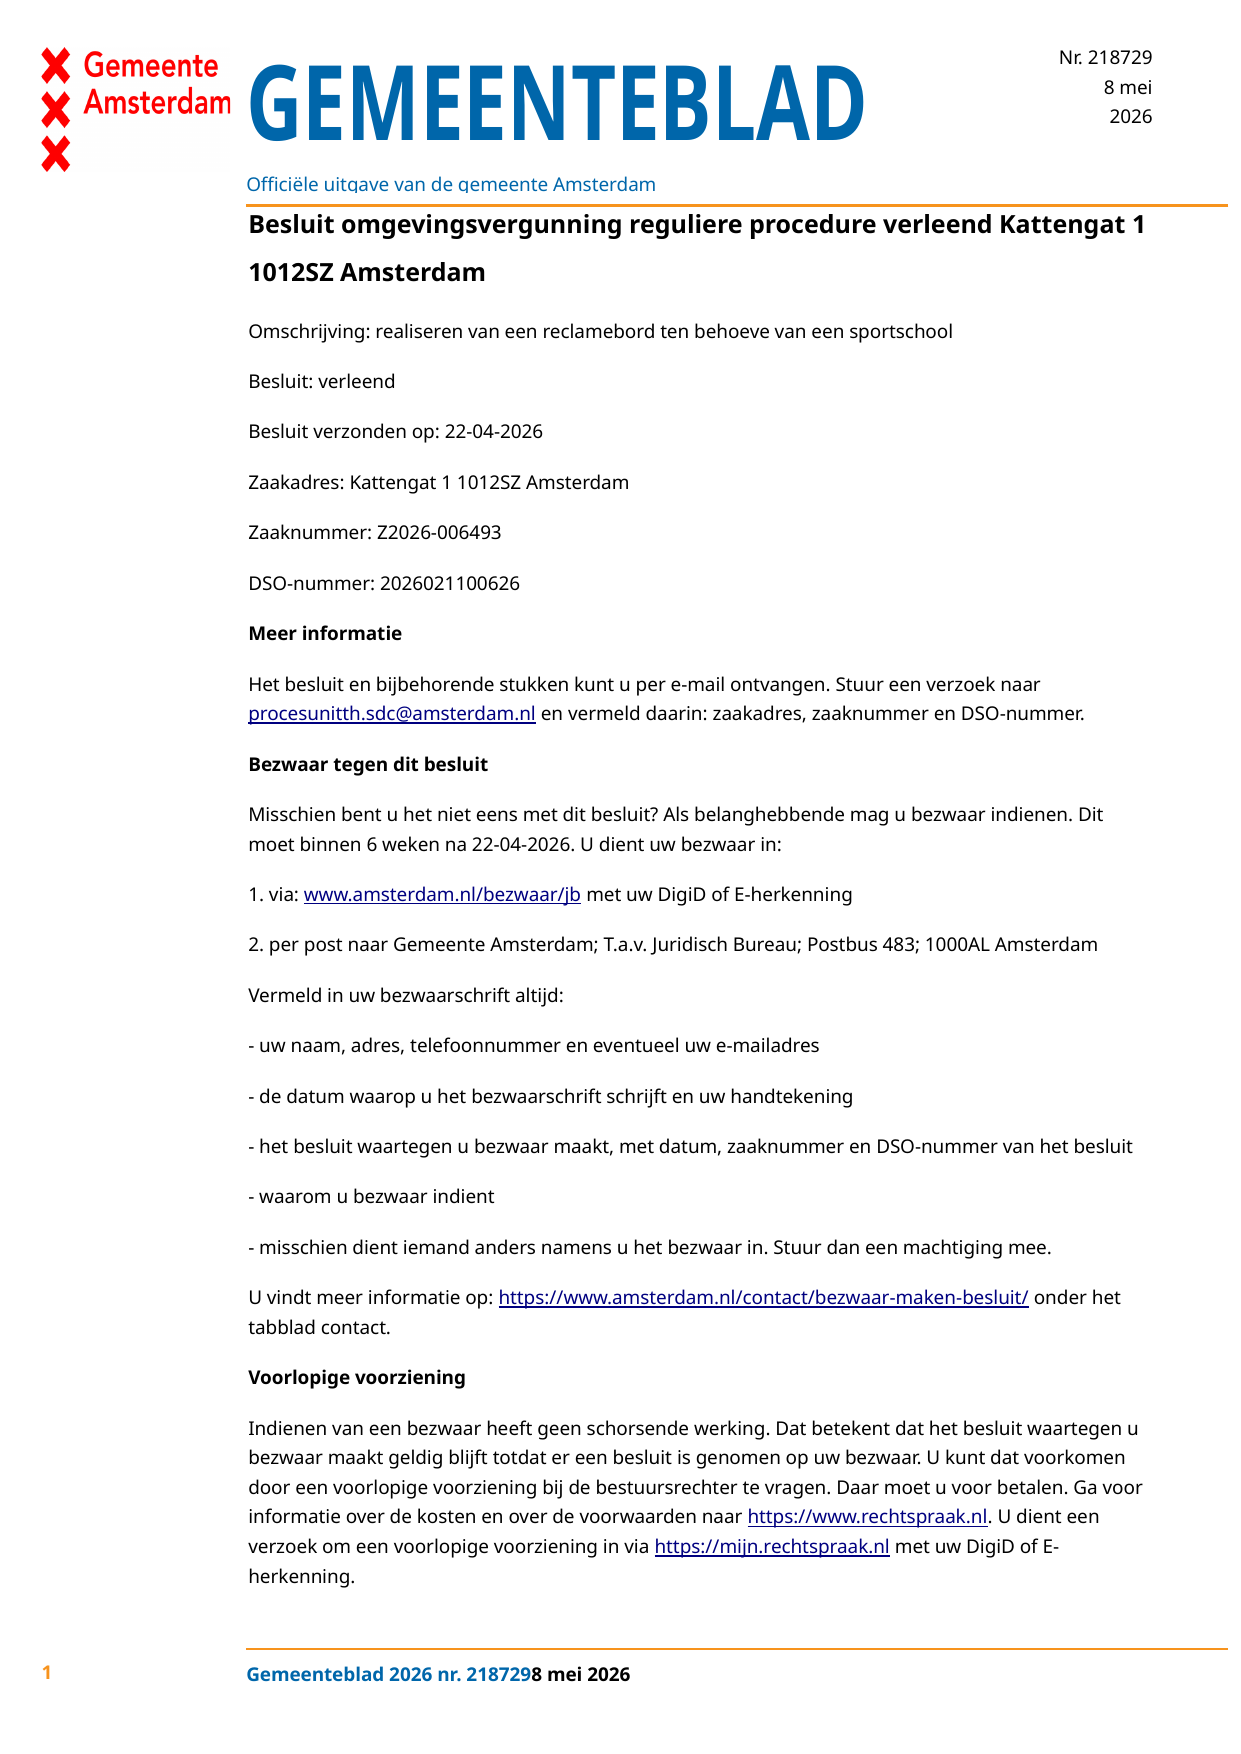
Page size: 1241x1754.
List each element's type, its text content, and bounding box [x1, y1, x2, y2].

text 2. per post naar Gemeente Amsterdam; T.a.v. Juridisch Bureau; Postbus 483; 1000AL Amsterdam [248, 932, 1152, 957]
text Zaakadres: Kattengat 1 1012SZ Amsterdam [248, 469, 1152, 495]
text Voorlopige voorziening [248, 1364, 1152, 1390]
text - de datum waarop u het bezwaarschrift schrijft en uw handtekening [248, 1083, 1152, 1109]
text - misschien dient iemand anders namens u het bezwaar in. Stuur dan een machtiging mee. [248, 1234, 1152, 1260]
text Meer informatie [248, 620, 1152, 646]
text - het besluit waartegen u bezwaar maakt, met datum, zaaknummer en DSO-nummer van het besluit [248, 1133, 1152, 1159]
picture [41, 47, 231, 172]
text - uw naam, adres, telefoonnummer en eventueel uw e-mailadres [248, 1032, 1152, 1058]
text Besluit verzonden op: 22-04-2026 [248, 419, 1152, 444]
text Indienen van een bezwaar heeft geen schorsende werking. Dat betekent dat het besluit waartegen u bezwaar maakt geldig blijft totdat er een besluit is genomen op uw bezwaar. U kunt dat voorkomen door een voorlopige voorziening bij de bestuursrechter te vragen. Daar moet u voor betalen. Ga voor informatie over de kosten en over de voorwaarden naar https://www.rechtspraak.nl. U dient een verzoek om een voorlopige voorziening in via https://mijn.rechtspraak.nl met uw DigiD of E-herkenning. [248, 1415, 1152, 1589]
text DSO-nummer: 2026021100626 [248, 570, 1152, 596]
text Omschrijving: realiseren van een reclamebord ten behoeve van een sportschool [248, 318, 1152, 344]
text Besluit: verleend [248, 368, 1152, 394]
text Bezwaar tegen dit besluit [248, 751, 1152, 777]
text 1. via: www.amsterdam.nl/bezwaar/jb met uw DigiD of E-herkenning [248, 881, 1152, 907]
text U vindt meer informatie op: https://www.amsterdam.nl/contact/bezwaar-maken-besluit/ onder het tabblad contact. [248, 1284, 1152, 1340]
text - waarom u bezwaar indient [248, 1184, 1152, 1209]
text Zaaknummer: Z2026-006493 [248, 519, 1152, 545]
text Misschien bent u het niet eens met dit besluit? Als belanghebbende mag u bezwaar indienen. Dit moet binnen 6 weken na 22-04-2026. U dient uw bezwaar in: [248, 801, 1152, 857]
text Het besluit en bijbehorende stukken kunt u per e-mail ontvangen. Stuur een verzoek naar procesunitth.sdc@amsterdam.nl en vermeld daarin: zaakadres, zaaknummer en DSO-nummer. [248, 671, 1152, 726]
text Besluit omgevingsvergunning reguliere procedure verleend Kattengat 1 1012SZ Amsterdam [248, 207, 1152, 288]
text Vermeld in uw bezwaarschrift altijd: [248, 982, 1152, 1008]
